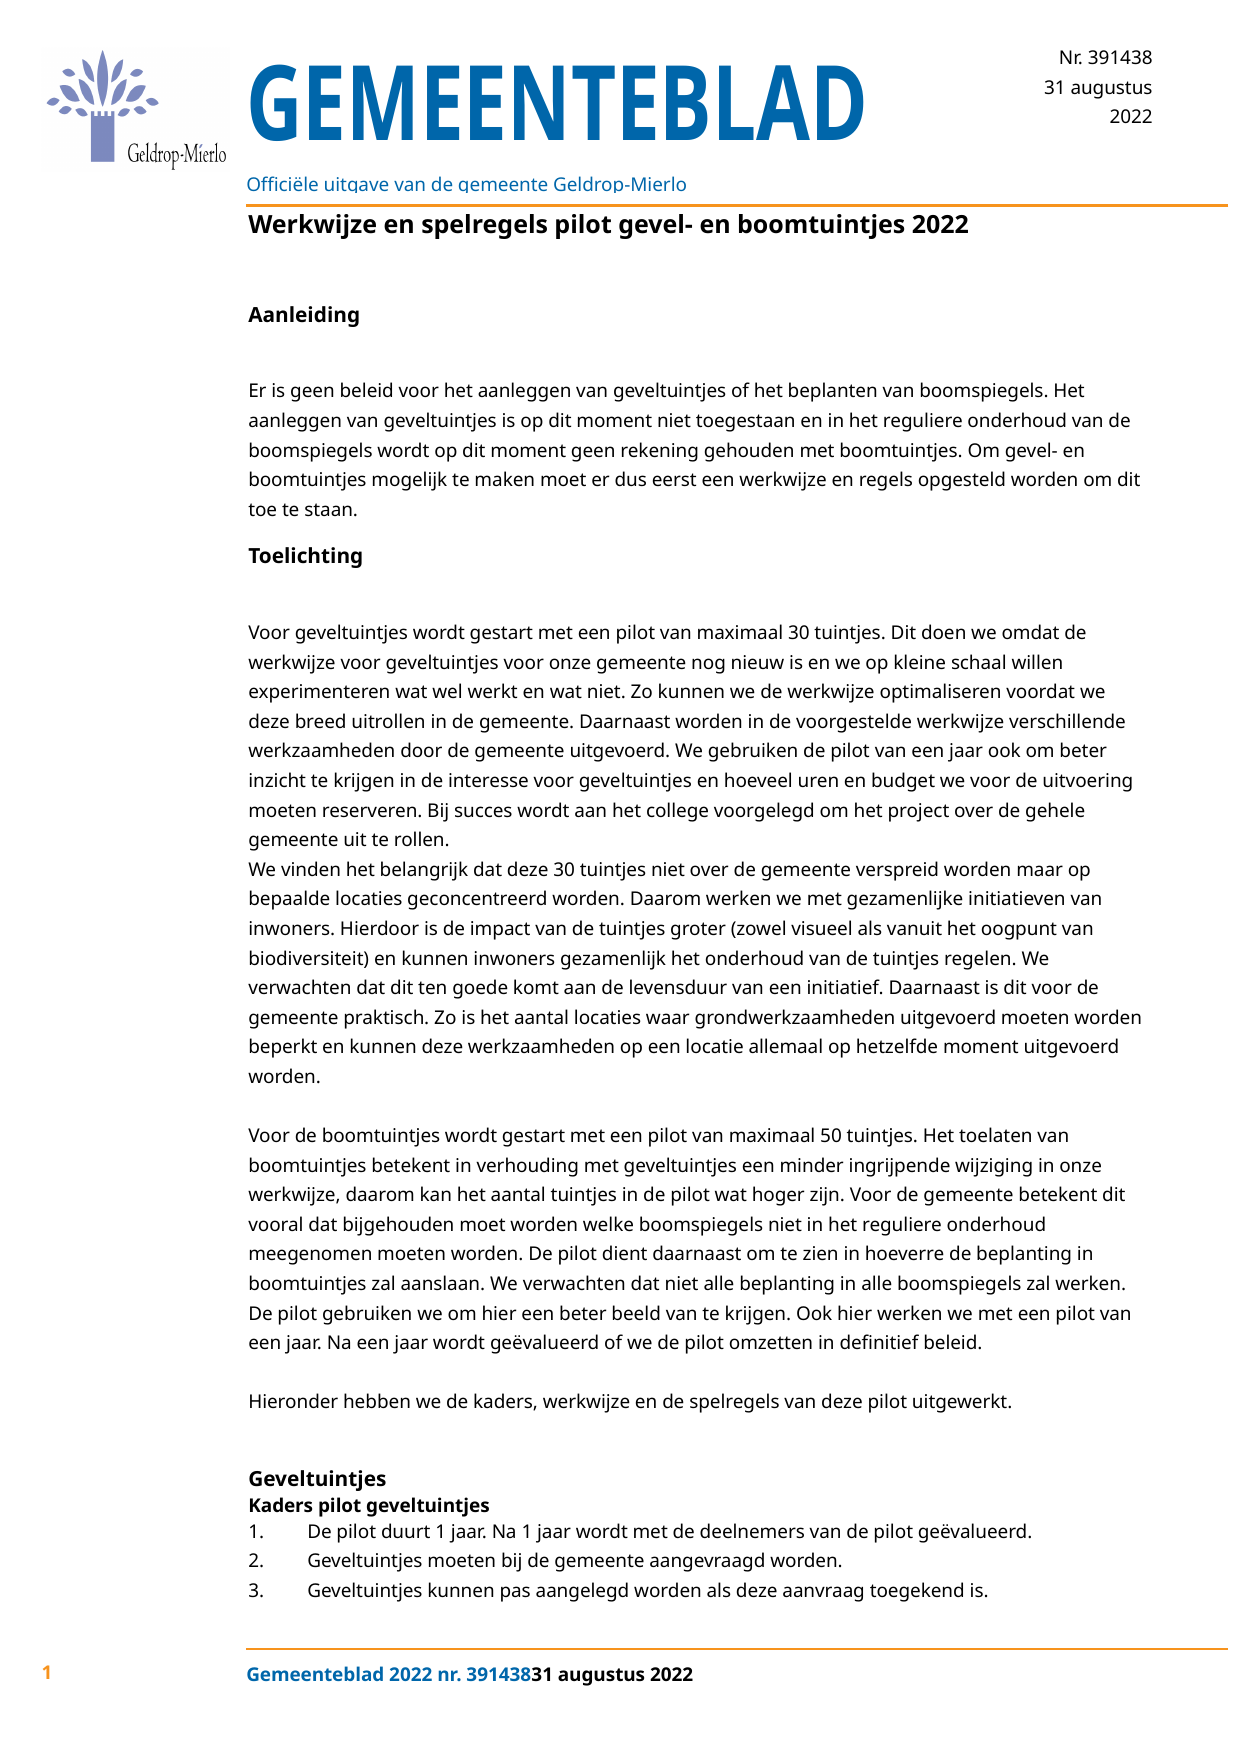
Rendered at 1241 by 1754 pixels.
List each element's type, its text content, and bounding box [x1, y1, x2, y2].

list Geveltuintjes moeten bij de gemeente aangevraagd worden. [248, 1547, 1152, 1573]
text Voor de boomtuintjes wordt gestart met een pilot van maximaal 50 tuintjes. Het toelaten van boomtuintjes betekent in verhouding met geveltuintjes een minder ingrijpende wijziging in onze werkwijze, daarom kan het aantal tuintjes in de pilot wat hoger zijn. Voor de gemeente betekent dit vooral dat bijgehouden moet worden welke boomspiegels niet in het reguliere onderhoud meegenomen moeten worden. De pilot dient daarnaast om te zien in hoeverre de beplanting in boomtuintjes zal aanslaan. We verwachten dat niet alle beplanting in alle boomspiegels zal werken. De pilot gebruiken we om hier een beter beeld van te krijgen. Ook hier werken we met een pilot van een jaar. Na een jaar wordt geëvalueerd of we de pilot omzetten in definitief beleid. [248, 1122, 1152, 1355]
text Kaders pilot geveltuintjes [248, 1492, 1152, 1518]
text Toelichting [248, 542, 1152, 570]
text Voor geveltuintjes wordt gestart met een pilot van maximaal 30 tuintjes. Dit doen we omdat de werkwijze voor geveltuintjes voor onze gemeente nog nieuw is en we op kleine schaal willen experimenteren wat wel werkt en wat niet. Zo kunnen we de werkwijze optimaliseren voordat we deze breed uitrollen in de gemeente. Daarnaast worden in de voorgestelde werkwijze verschillende werkzaamheden door de gemeente uitgevoerd. We gebruiken de pilot van een jaar ook om beter inzicht te krijgen in de interesse voor geveltuintjes en hoeveel uren en budget we voor de uitvoering moeten reserveren. Bij succes wordt aan het college voorgelegd om het project over de gehele gemeente uit te rollen. [248, 619, 1152, 852]
list Geveltuintjes kunnen pas aangelegd worden als deze aanvraag toegekend is. [248, 1577, 1152, 1603]
list De pilot duurt 1 jaar. Na 1 jaar wordt met de deelnemers van de pilot geëvalueerd. [248, 1518, 1152, 1543]
text Hieronder hebben we de kaders, werkwijze en de spelregels van deze pilot uitgewerkt. [248, 1388, 1152, 1414]
text Er is geen beleid voor het aanleggen van geveltuintjes of het beplanten van boomspiegels. Het aanleggen van geveltuintjes is op dit moment niet toegestaan en in het reguliere onderhoud van de boomspiegels wordt op dit moment geen rekening gehouden met boomtuintjes. Om gevel- en boomtuintjes mogelijk te maken moet er dus eerst een werkwijze en regels opgesteld worden om dit toe te staan. [248, 378, 1152, 522]
text Geveltuintjes [248, 1464, 1152, 1492]
text Aanleiding [248, 300, 1152, 328]
text We vinden het belangrijk dat deze 30 tuintjes niet over de gemeente verspreid worden maar op bepaalde locaties geconcentreerd worden. Daarom werken we met gezamenlijke initiatieven van inwoners. Hierdoor is de impact van de tuintjes groter (zowel visueel als vanuit het oogpunt van biodiversiteit) en kunnen inwoners gezamenlijk het onderhoud van de tuintjes regelen. We verwachten dat dit ten goede komt aan de levensduur van een initiatief. Daarnaast is dit voor de gemeente praktisch. Zo is het aantal locaties waar grondwerkzaamheden uitgevoerd moeten worden beperkt en kunnen deze werkzaamheden op een locatie allemaal op hetzelfde moment uitgevoerd worden. [248, 856, 1152, 1089]
text Werkwijze en spelregels pilot gevel- en boomtuintjes 2022 [248, 207, 1152, 241]
picture [41, 47, 231, 172]
